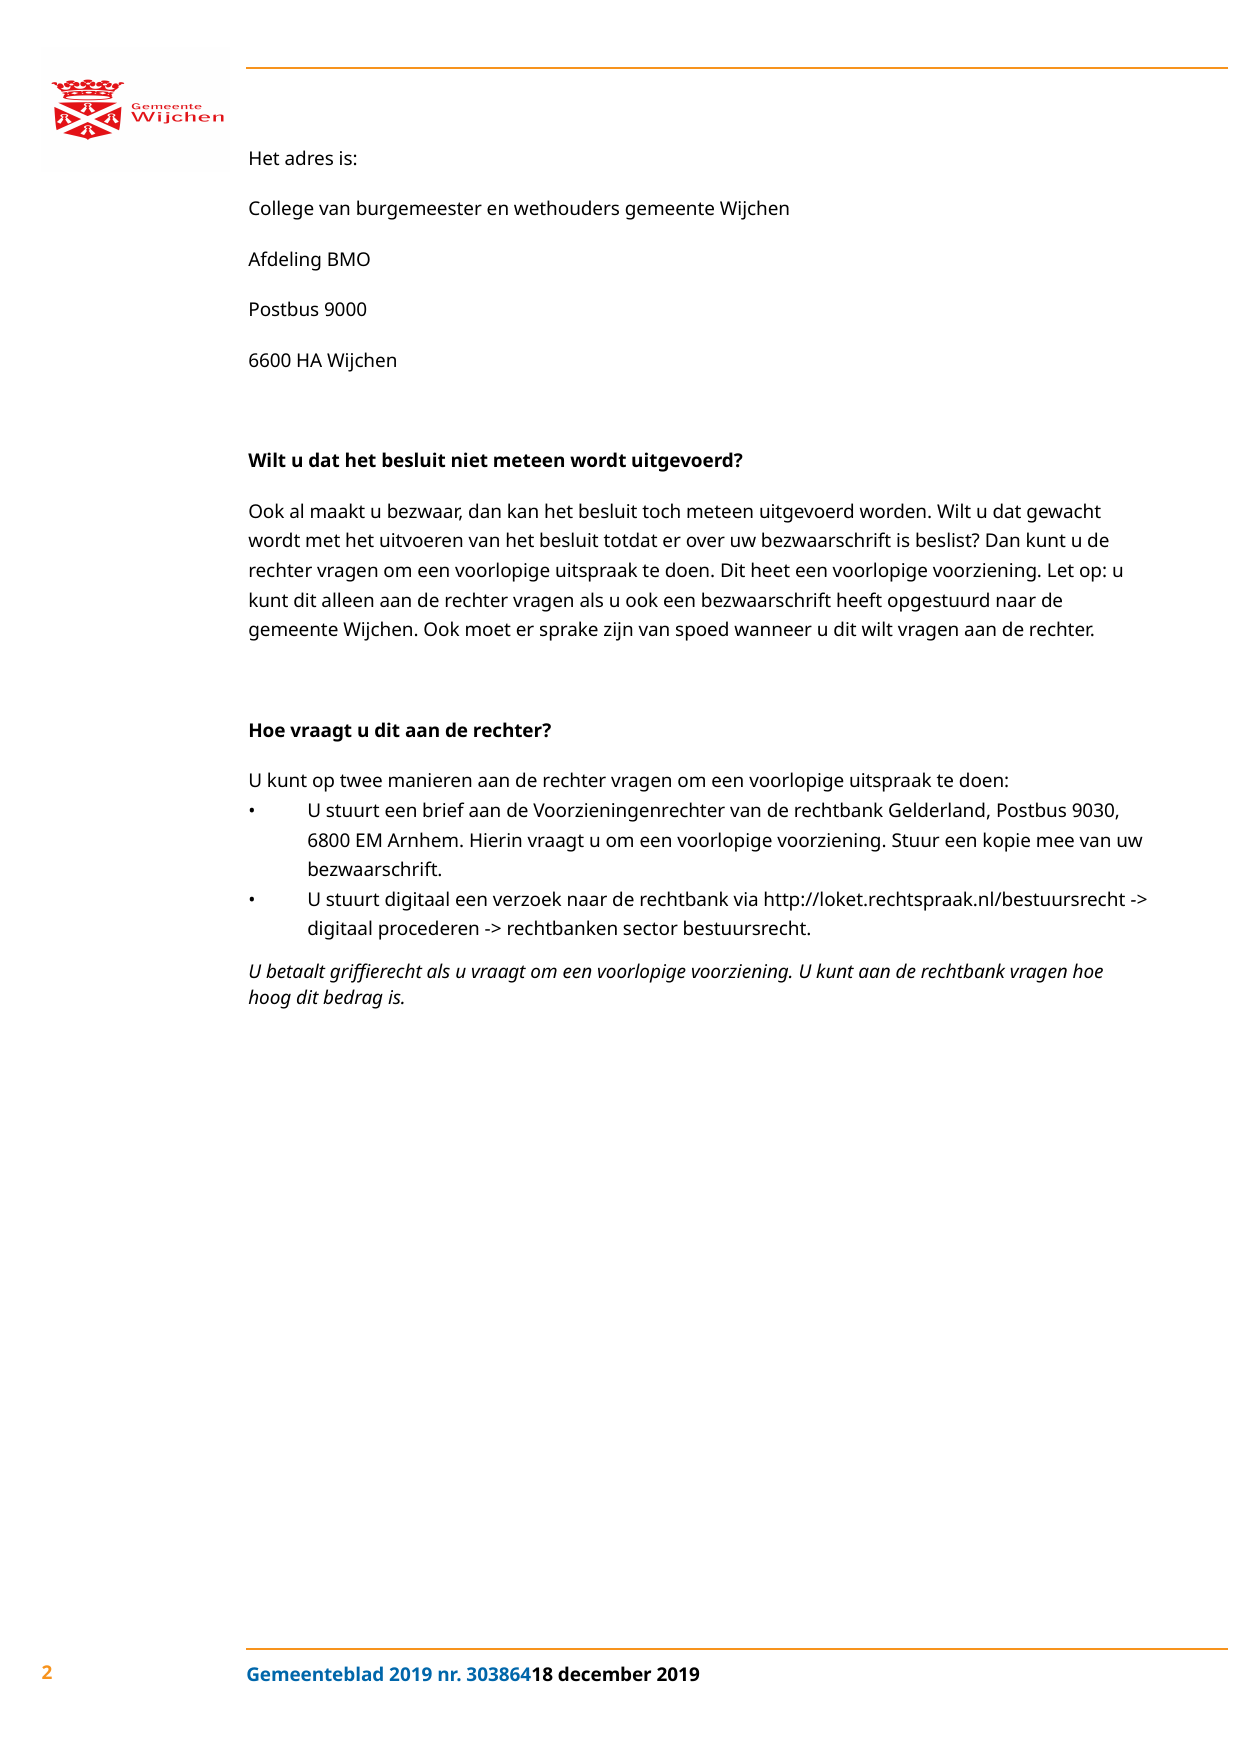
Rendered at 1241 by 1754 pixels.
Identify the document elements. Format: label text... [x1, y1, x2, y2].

list U stuurt digitaal een verzoek naar de rechtbank via http://loket.rechtspraak.nl/bestuursrecht -> digitaal procederen -> rechtbanken sector bestuursrecht. [248, 886, 1152, 941]
text Wilt u dat het besluit niet meteen wordt uitgevoerd? [248, 448, 1152, 473]
text U kunt op twee manieren aan de rechter vragen om een voorlopige uitspraak te doen: [248, 768, 1152, 793]
text Afdeling BMO [248, 246, 1152, 272]
list U stuurt een brief aan de Voorzieningenrechter van de rechtbank Gelderland, Postbus 9030, 6800 EM Arnhem. Hierin vraagt u om een voorlopige voorziening. Stuur een kopie mee van uw bezwaarschrift. [248, 797, 1152, 882]
text 6600 HA Wijchen [248, 347, 1152, 373]
text Het adres is: [248, 145, 1152, 171]
text Postbus 9000 [248, 296, 1152, 322]
text College van burgemeester en wethouders gemeente Wijchen [248, 196, 1152, 221]
text Hoe vraagt u dit aan de rechter? [248, 717, 1152, 743]
text Ook al maakt u bezwaar, dan kan het besluit toch meteen uitgevoerd worden. Wilt u dat gewacht wordt met het uitvoeren van het besluit totdat er over uw bezwaarschrift is beslist? Dan kunt u de rechter vragen om een voorlopige uitspraak te doen. Dit heet een voorlopige voorziening. Let op: u kunt dit alleen aan de rechter vragen als u ook een bezwaarschrift heeft opgestuurd naar de gemeente Wijchen. Ook moet er sprake zijn van spoed wanneer u dit wilt vragen aan de rechter. [248, 498, 1152, 642]
text U betaalt griffierecht als u vraagt om een voorlopige voorziening. U kunt aan de rechtbank vragen hoe hoog dit bedrag is. [248, 959, 1152, 1010]
picture [41, 47, 231, 172]
